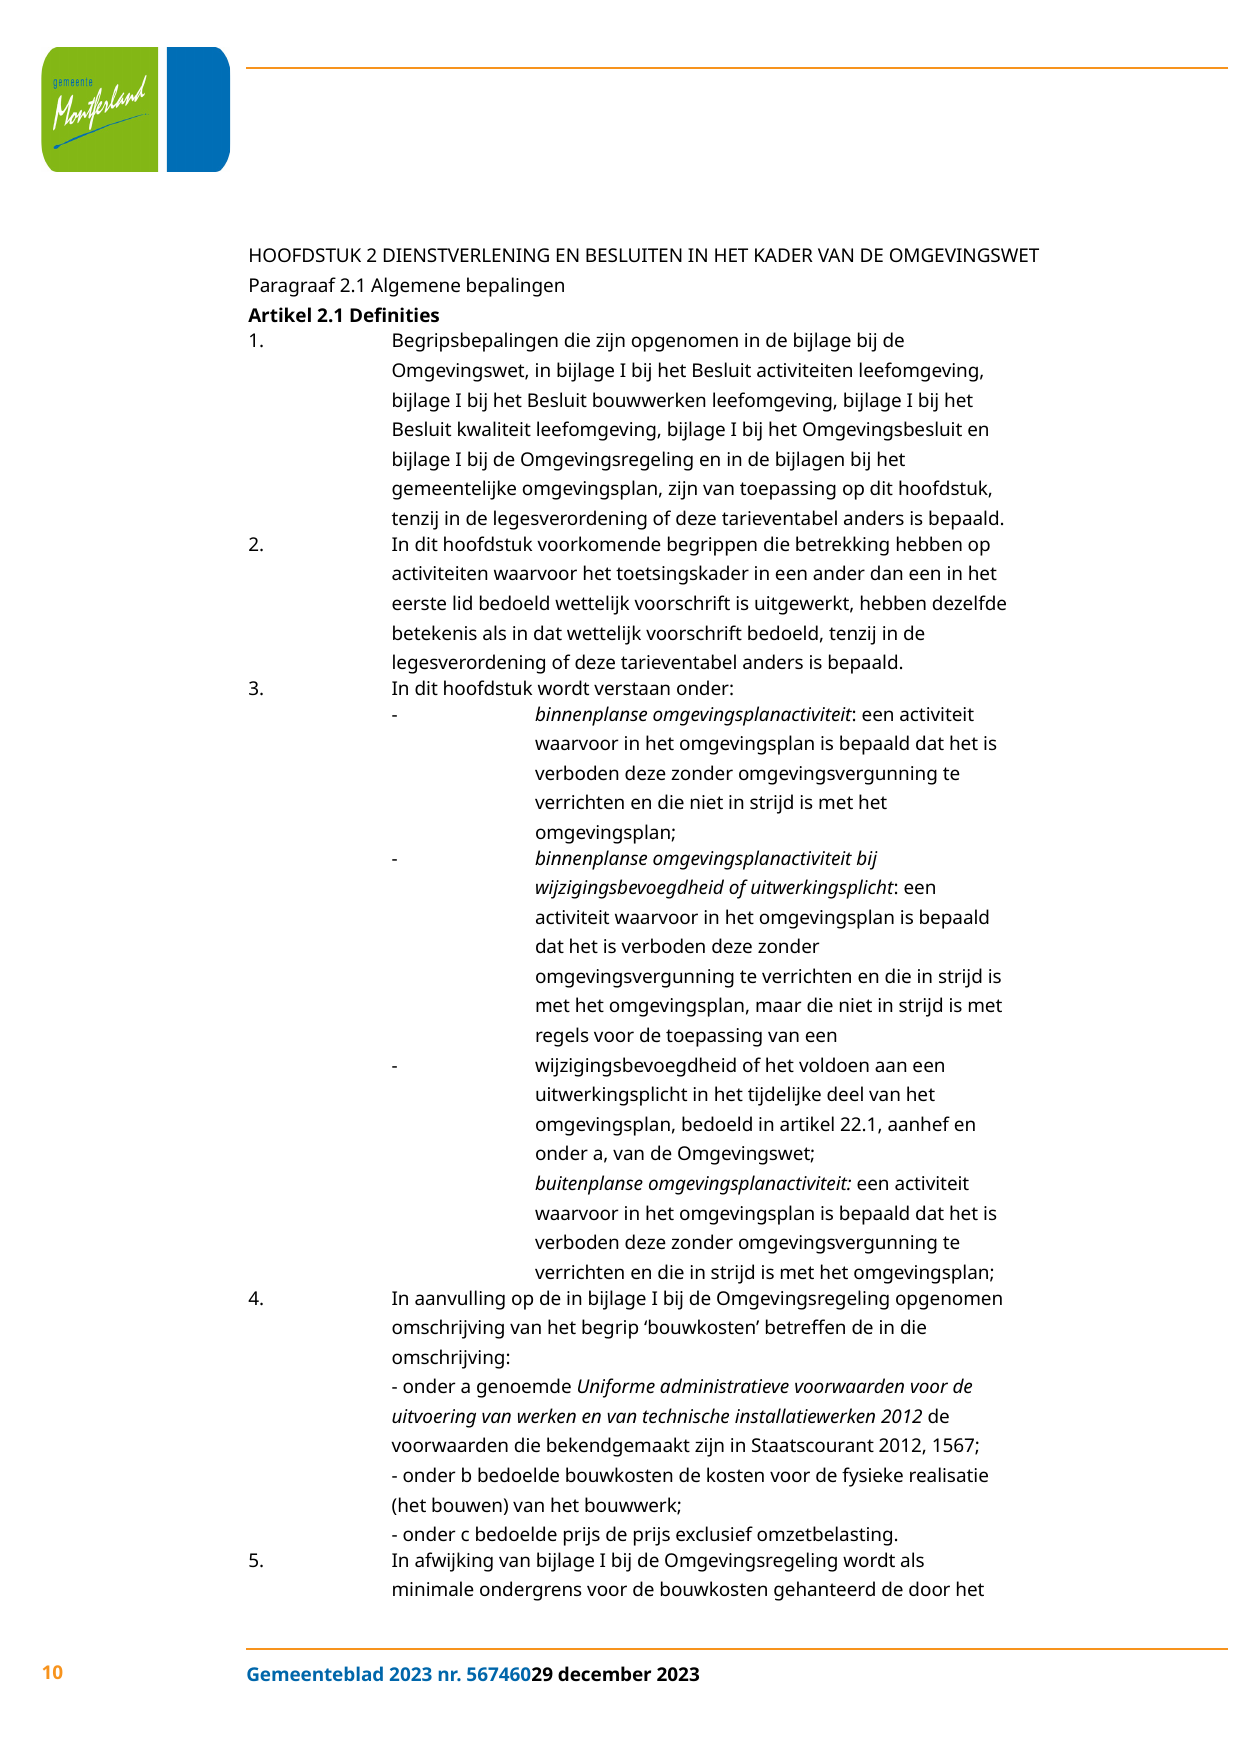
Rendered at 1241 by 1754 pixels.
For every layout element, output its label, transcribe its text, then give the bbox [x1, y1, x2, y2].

table_cell binnenplanse omgevingsplanactiviteit: een activiteit waarvoor in het omgevingsplan is bepaald dat het is verboden deze zonder omgevingsvergunning te verrichten en die niet in strijd is met het omgevingsplan; [535, 701, 1008, 845]
table_cell [1008, 1547, 1152, 1602]
table_cell [248, 845, 391, 1285]
table_cell [1008, 1285, 1152, 1547]
table_cell binnenplanse omgevingsplanactiviteit bij wijzigingsbevoegdheid of uitwerkingsplicht: een activiteit waarvoor in het omgevingsplan is bepaald dat het is verboden deze zonder omgevingsvergunning te verrichten en die in strijd is met het omgevingsplan, maar die niet in strijd is met regels voor de toepassing van een wijzigingsbevoegdheid of het voldoen aan een uitwerkingsplicht in het tijdelijke deel van het omgevingsplan, bedoeld in artikel 22.1, aanhef en onder a, van de Omgevingswet; buitenplanse omgevingsplanactiviteit: een activiteit waarvoor in het omgevingsplan is bepaald dat het is verboden deze zonder omgevingsvergunning te verrichten en die in strijd is met het omgevingsplan; [535, 845, 1008, 1285]
table_cell 3. [248, 675, 391, 701]
table_cell [1008, 531, 1152, 675]
table_cell - [391, 701, 535, 845]
table_header Artikel 2.1 Definities [248, 302, 1008, 328]
table_cell 4. [248, 1285, 391, 1547]
table_cell Begripsbepalingen die zijn opgenomen in de bijlage bij de Omgevingswet, in bijlage I bij het Besluit activiteiten leefomgeving, bijlage I bij het Besluit bouwwerken leefomgeving, bijlage I bij het Besluit kwaliteit leefomgeving, bijlage I bij het Omgevingsbesluit en bijlage I bij de Omgevingsregeling en in de bijlagen bij het gemeentelijke omgevingsplan, zijn van toepassing op dit hoofdstuk, tenzij in de legesverordening of deze tarieventabel anders is bepaald. [391, 328, 1008, 531]
picture [41, 47, 231, 172]
table_header [1008, 302, 1152, 328]
table_cell - - [391, 845, 535, 1285]
table_cell 1. [248, 328, 391, 531]
table_cell In aanvulling op de in bijlage I bij de Omgevingsregeling opgenomen omschrijving van het begrip ‘bouwkosten’ betreffen de in die omschrijving: - onder a genoemde Uniforme administratieve voorwaarden voor de uitvoering van werken en van technische installatiewerken 2012 de voorwaarden die bekendgemaakt zijn in Staatscourant 2012, 1567; - onder b bedoelde bouwkosten de kosten voor de fysieke realisatie (het bouwen) van het bouwwerk; - onder c bedoelde prijs de prijs exclusief omzetbelasting. [391, 1285, 1008, 1547]
table_cell In dit hoofdstuk wordt verstaan onder: [391, 675, 1008, 701]
table_cell [1008, 701, 1152, 845]
table_cell [248, 701, 391, 845]
text Paragraaf 2.1 Algemene bepalingen [248, 272, 1152, 298]
table_cell 5. [248, 1547, 391, 1602]
table_cell 2. [248, 531, 391, 675]
table_cell [1008, 845, 1152, 1285]
table_cell In dit hoofdstuk voorkomende begrippen die betrekking hebben op activiteiten waarvoor het toetsingskader in een ander dan een in het eerste lid bedoeld wettelijk voorschrift is uitgewerkt, hebben dezelfde betekenis als in dat wettelijk voorschrift bedoeld, tenzij in de legesverordening of deze tarieventabel anders is bepaald. [391, 531, 1008, 675]
table_cell [1008, 328, 1152, 531]
text HOOFDSTUK 2 DIENSTVERLENING EN BESLUITEN IN HET KADER VAN DE OMGEVINGSWET [248, 243, 1152, 268]
table_cell In afwijking van bijlage I bij de Omgevingsregeling wordt als minimale ondergrens voor de bouwkosten gehanteerd de door het [391, 1547, 1008, 1602]
table_cell [1008, 675, 1152, 701]
